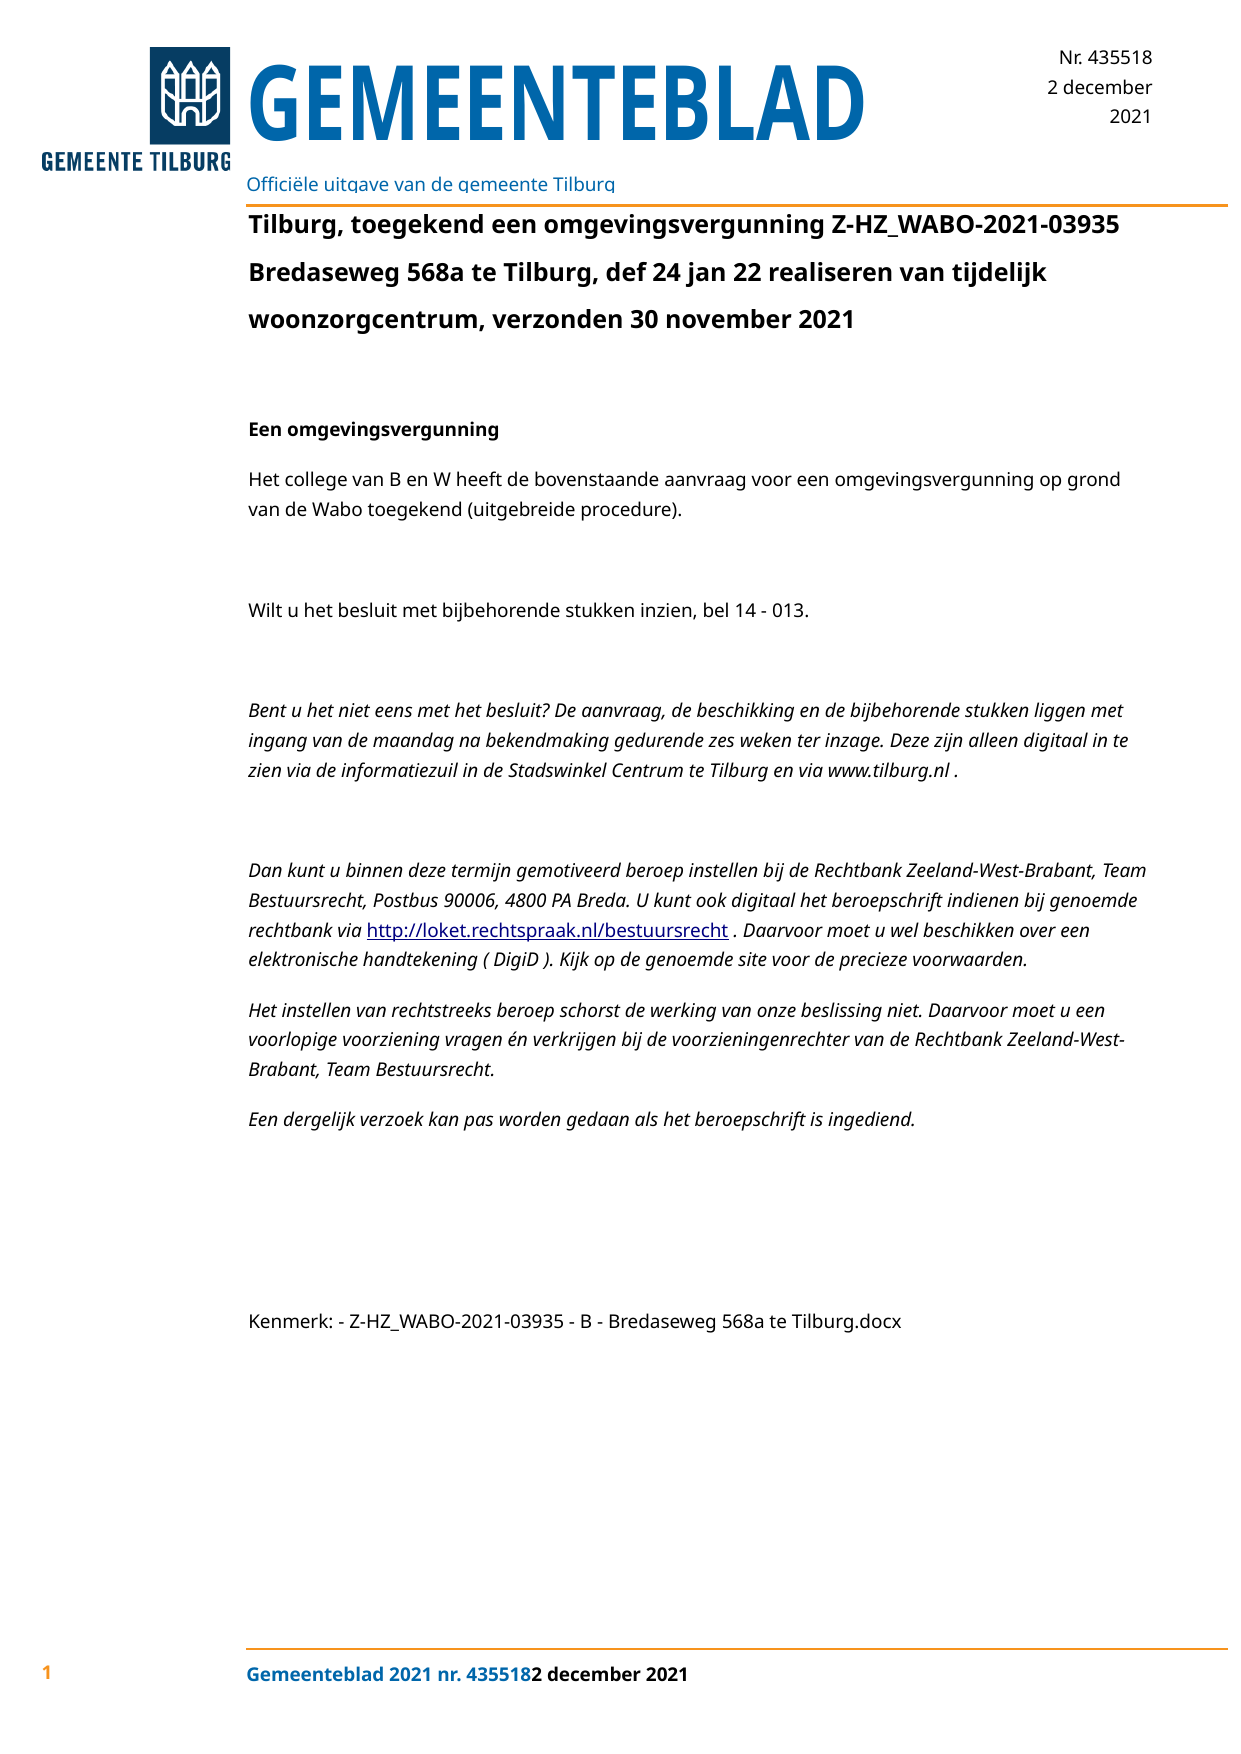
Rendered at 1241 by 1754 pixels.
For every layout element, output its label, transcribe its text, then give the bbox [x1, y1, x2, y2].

text Een omgevingsvergunning [248, 416, 1152, 442]
picture [41, 47, 231, 172]
text Bent u het niet eens met het besluit? De aanvraag, de beschikking en de bijbehorende stukken liggen met ingang van de maandag na bekendmaking gedurende zes weken ter inzage. Deze zijn alleen digitaal in te zien via de informatiezuil in de Stadswinkel Centrum te Tilburg en via www.tilburg.nl . [248, 698, 1152, 782]
text Dan kunt u binnen deze termijn gemotiveerd beroep instellen bij de Rechtbank Zeeland-West-Brabant, Team Bestuursrecht, Postbus 90006, 4800 PA Breda. U kunt ook digitaal het beroepschrift indienen bij genoemde rechtbank via http://loket.rechtspraak.nl/bestuursrecht . Daarvoor moet u wel beschikken over een elektronische handtekening ( DigiD ). Kijk op de genoemde site voor de precieze voorwaarden. [248, 858, 1152, 972]
text Het college van B en W heeft de bovenstaande aanvraag voor een omgevingsvergunning op grond van de Wabo toegekend (uitgebreide procedure). [248, 466, 1152, 522]
text Wilt u het besluit met bijbehorende stukken inzien, bel 14 - 013. [248, 597, 1152, 622]
text Tilburg, toegekend een omgevingsvergunning Z-HZ_WABO-2021-03935 Bredaseweg 568a te Tilburg, def 24 jan 22 realiseren van tijdelijk woonzorgcentrum, verzonden 30 november 2021 [248, 207, 1152, 336]
text Het instellen van rechtstreeks beroep schorst de werking van onze beslissing niet. Daarvoor moet u een voorlopige voorziening vragen én verkrijgen bij de voorzieningenrechter van de Rechtbank Zeeland-West-Brabant, Team Bestuursrecht. [248, 997, 1152, 1082]
text Een dergelijk verzoek kan pas worden gedaan als het beroepschrift is ingediend. [248, 1106, 1152, 1132]
text Kenmerk: - Z-HZ_WABO-2021-03935 - B - Bredaseweg 568a te Tilburg.docx [248, 1308, 1152, 1334]
